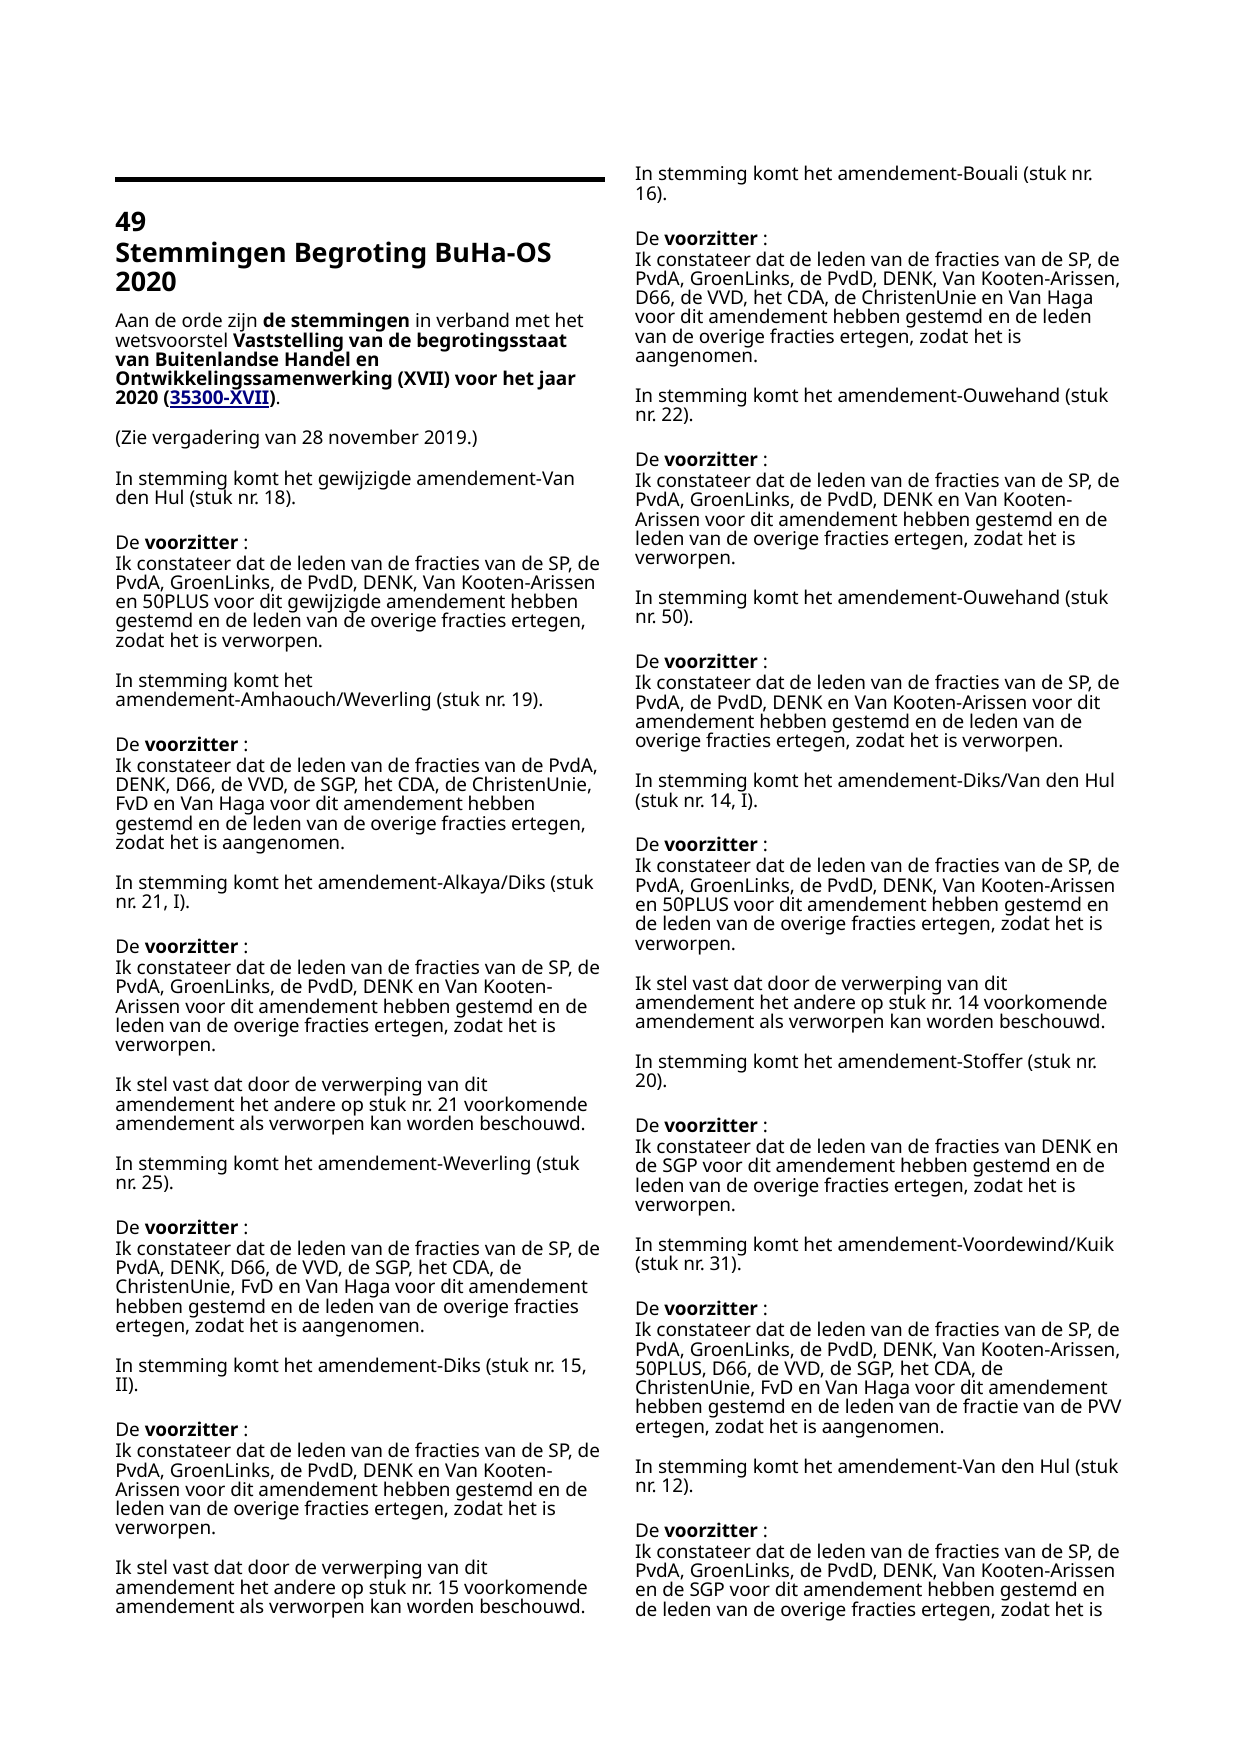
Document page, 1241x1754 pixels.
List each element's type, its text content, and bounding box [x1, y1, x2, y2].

text Ik stel vast dat door de verwerping van dit amendement het andere op stuk nr. 21 voorkomende amendement als verworpen kan worden beschouwd. [115, 1076, 605, 1134]
text De voorzitter : [115, 731, 605, 757]
text In stemming komt het amendement-Voordewind/Kuik (stuk nr. 31). [635, 1236, 1125, 1275]
text Ik constateer dat de leden van de fracties van de SP, de PvdA, GroenLinks, de PvdD, DENK, Van Kooten-Arissen en de SGP voor dit amendement hebben gestemd en de leden van de overige fracties ertegen, zodat het is [635, 1543, 1125, 1620]
text Ik stel vast dat door de verwerping van dit amendement het andere op stuk nr. 15 voorkomende amendement als verworpen kan worden beschouwd. [115, 1559, 605, 1617]
text De voorzitter : [635, 649, 1125, 674]
text De voorzitter : [115, 1417, 605, 1442]
text De voorzitter : [115, 529, 605, 554]
text Ik constateer dat de leden van de fracties van DENK en de SGP voor dit amendement hebben gestemd en de leden van de overige fracties ertegen, zodat het is verworpen. [635, 1138, 1125, 1215]
text In stemming komt het gewijzigde amendement-Van den Hul (stuk nr. 18). [115, 469, 605, 508]
text In stemming komt het amendement-Diks/Van den Hul (stuk nr. 14, I). [635, 772, 1125, 811]
text In stemming komt het amendement-Diks (stuk nr. 15, II). [115, 1357, 605, 1396]
text In stemming komt het amendement-Stoffer (stuk nr. 20). [635, 1053, 1125, 1092]
text Ik constateer dat de leden van de fracties van de SP, de PvdA, GroenLinks, de PvdD, DENK en Van Kooten-Arissen voor dit amendement hebben gestemd en de leden van de overige fracties ertegen, zodat het is verworpen. [635, 472, 1125, 568]
text Ik constateer dat de leden van de fracties van de SP, de PvdA, GroenLinks, de PvdD, DENK, Van Kooten-Arissen en 50PLUS voor dit gewijzigde amendement hebben gestemd en de leden van de overige fracties ertegen, zodat het is verworpen. [115, 554, 605, 651]
text Ik constateer dat de leden van de fracties van de SP, de PvdA, de PvdD, DENK en Van Kooten-Arissen voor dit amendement hebben gestemd en de leden van de overige fracties ertegen, zodat het is verworpen. [635, 674, 1125, 751]
text In stemming komt het amendement-Amhaouch/Weverling (stuk nr. 19). [115, 672, 605, 710]
text Ik constateer dat de leden van de fracties van de SP, de PvdA, DENK, D66, de VVD, de SGP, het CDA, de ChristenUnie, FvD en Van Haga voor dit amendement hebben gestemd en de leden van de overige fracties ertegen, zodat het is aangenomen. [115, 1240, 605, 1336]
text Ik constateer dat de leden van de fracties van de SP, de PvdA, GroenLinks, de PvdD, DENK, Van Kooten-Arissen en 50PLUS voor dit amendement hebben gestemd en de leden van de overige fracties ertegen, zodat het is verworpen. [635, 857, 1125, 954]
text Ik constateer dat de leden van de fracties van de PvdA, DENK, D66, de VVD, de SGP, het CDA, de ChristenUnie, FvD en Van Haga voor dit amendement hebben gestemd en de leden van de overige fracties ertegen, zodat het is aangenomen. [115, 757, 605, 853]
text Ik stel vast dat door de verwerping van dit amendement het andere op stuk nr. 14 voorkomende amendement als verworpen kan worden beschouwd. [635, 974, 1125, 1032]
text In stemming komt het amendement-Ouwehand (stuk nr. 50). [635, 589, 1125, 628]
text De voorzitter : [115, 933, 605, 959]
text De voorzitter : [635, 832, 1125, 857]
text De voorzitter : [635, 1112, 1125, 1138]
text (Zie vergadering van 28 november 2019.) [115, 429, 605, 449]
text De voorzitter : [635, 1517, 1125, 1543]
text Ik constateer dat de leden van de fracties van de SP, de PvdA, GroenLinks, de PvdD, DENK en Van Kooten-Arissen voor dit amendement hebben gestemd en de leden van de overige fracties ertegen, zodat het is verworpen. [115, 1442, 605, 1539]
text De voorzitter : [635, 1296, 1125, 1321]
text 49 [115, 203, 605, 239]
text De voorzitter : [635, 225, 1125, 251]
text Ik constateer dat de leden van de fracties van de SP, de PvdA, GroenLinks, de PvdD, DENK en Van Kooten-Arissen voor dit amendement hebben gestemd en de leden van de overige fracties ertegen, zodat het is verworpen. [115, 959, 605, 1056]
text In stemming komt het amendement-Bouali (stuk nr. 16). [635, 165, 1125, 204]
text In stemming komt het amendement-Weverling (stuk nr. 25). [115, 1155, 605, 1193]
text Aan de orde zijn de stemmingen in verband met het wetsvoorstel Vaststelling van de begrotingsstaat van Buitenlandse Handel en Ontwikkelingssamenwerking (XVII) voor het jaar 2020 (35300-XVII). [115, 312, 605, 409]
text Stemmingen Begroting BuHa-OS 2020 [115, 239, 605, 312]
text Ik constateer dat de leden van de fracties van de SP, de PvdA, GroenLinks, de PvdD, DENK, Van Kooten-Arissen, D66, de VVD, het CDA, de ChristenUnie en Van Haga voor dit amendement hebben gestemd en de leden van de overige fracties ertegen, zodat het is aangenomen. [635, 251, 1125, 366]
text De voorzitter : [115, 1214, 605, 1240]
text Ik constateer dat de leden van de fracties van de SP, de PvdA, GroenLinks, de PvdD, DENK, Van Kooten-Arissen, 50PLUS, D66, de VVD, de SGP, het CDA, de ChristenUnie, FvD en Van Haga voor dit amendement hebben gestemd en de leden van de fractie van de PVV ertegen, zodat het is aangenomen. [635, 1321, 1125, 1437]
text In stemming komt het amendement-Ouwehand (stuk nr. 22). [635, 387, 1125, 426]
text In stemming komt het amendement-Van den Hul (stuk nr. 12). [635, 1458, 1125, 1496]
text De voorzitter : [635, 446, 1125, 472]
text In stemming komt het amendement-Alkaya/Diks (stuk nr. 21, I). [115, 874, 605, 913]
